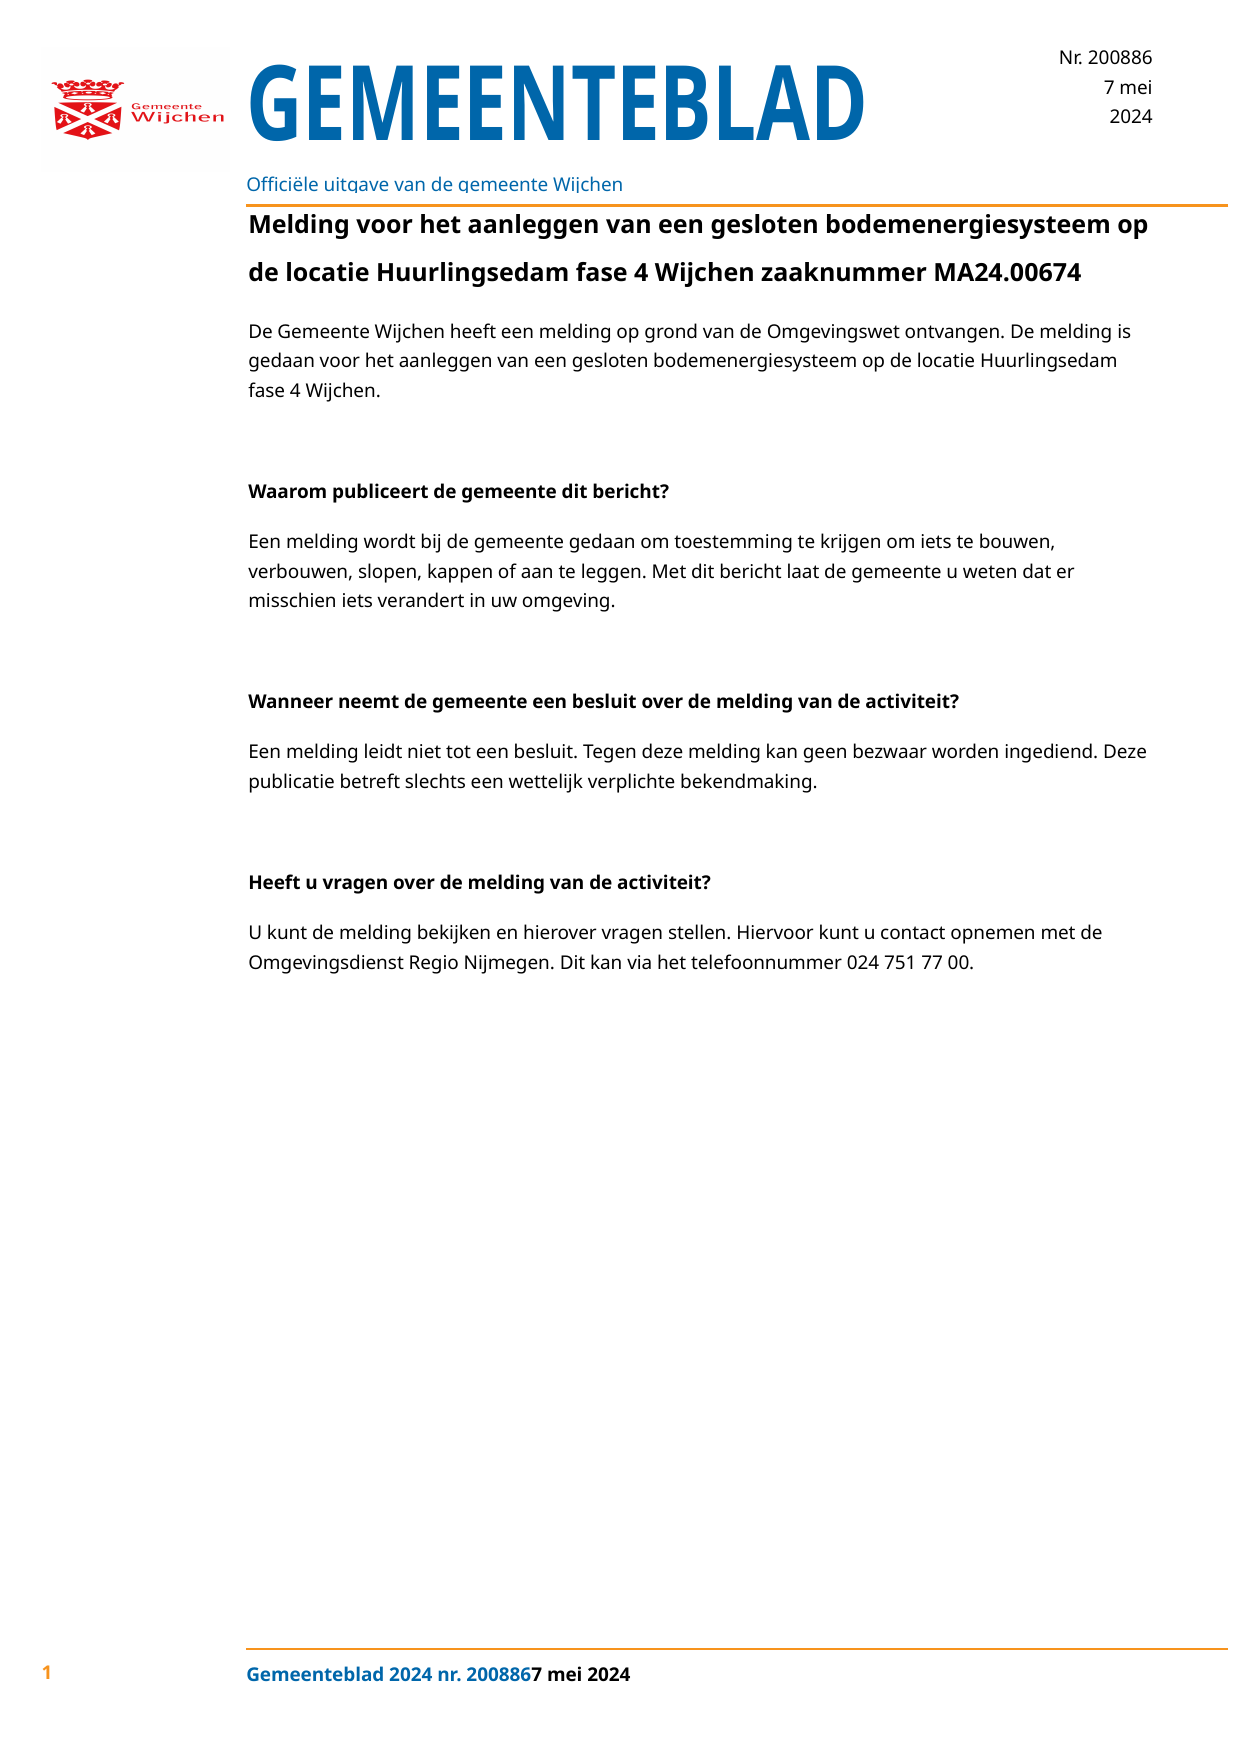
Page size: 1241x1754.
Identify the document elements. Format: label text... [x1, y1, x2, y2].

text U kunt de melding bekijken en hierover vragen stellen. Hiervoor kunt u contact opnemen met de Omgevingsdienst Regio Nijmegen. Dit kan via het telefoonnummer 024 751 77 00. [248, 919, 1152, 975]
text Wanneer neemt de gemeente een besluit over de melding van de activiteit? [248, 688, 1152, 714]
text Heeft u vragen over de melding van de activiteit? [248, 869, 1152, 895]
text Melding voor het aanleggen van een gesloten bodemenergiesysteem op de locatie Huurlingsedam fase 4 Wijchen zaaknummer MA24.00674 [248, 207, 1152, 288]
text De Gemeente Wijchen heeft een melding op grond van de Omgevingswet ontvangen. De melding is gedaan voor het aanleggen van een gesloten bodemenergiesysteem op de locatie Huurlingsedam fase 4 Wijchen. [248, 318, 1152, 403]
text Een melding wordt bij de gemeente gedaan om toestemming te krijgen om iets te bouwen, verbouwen, slopen, kappen of aan te leggen. Met dit bericht laat de gemeente u weten dat er misschien iets verandert in uw omgeving. [248, 528, 1152, 613]
picture [41, 47, 231, 172]
text Een melding leidt niet tot een besluit. Tegen deze melding kan geen bezwaar worden ingediend. Deze publicatie betreft slechts een wettelijk verplichte bekendmaking. [248, 739, 1152, 794]
text Waarom publiceert de gemeente dit bericht? [248, 478, 1152, 504]
